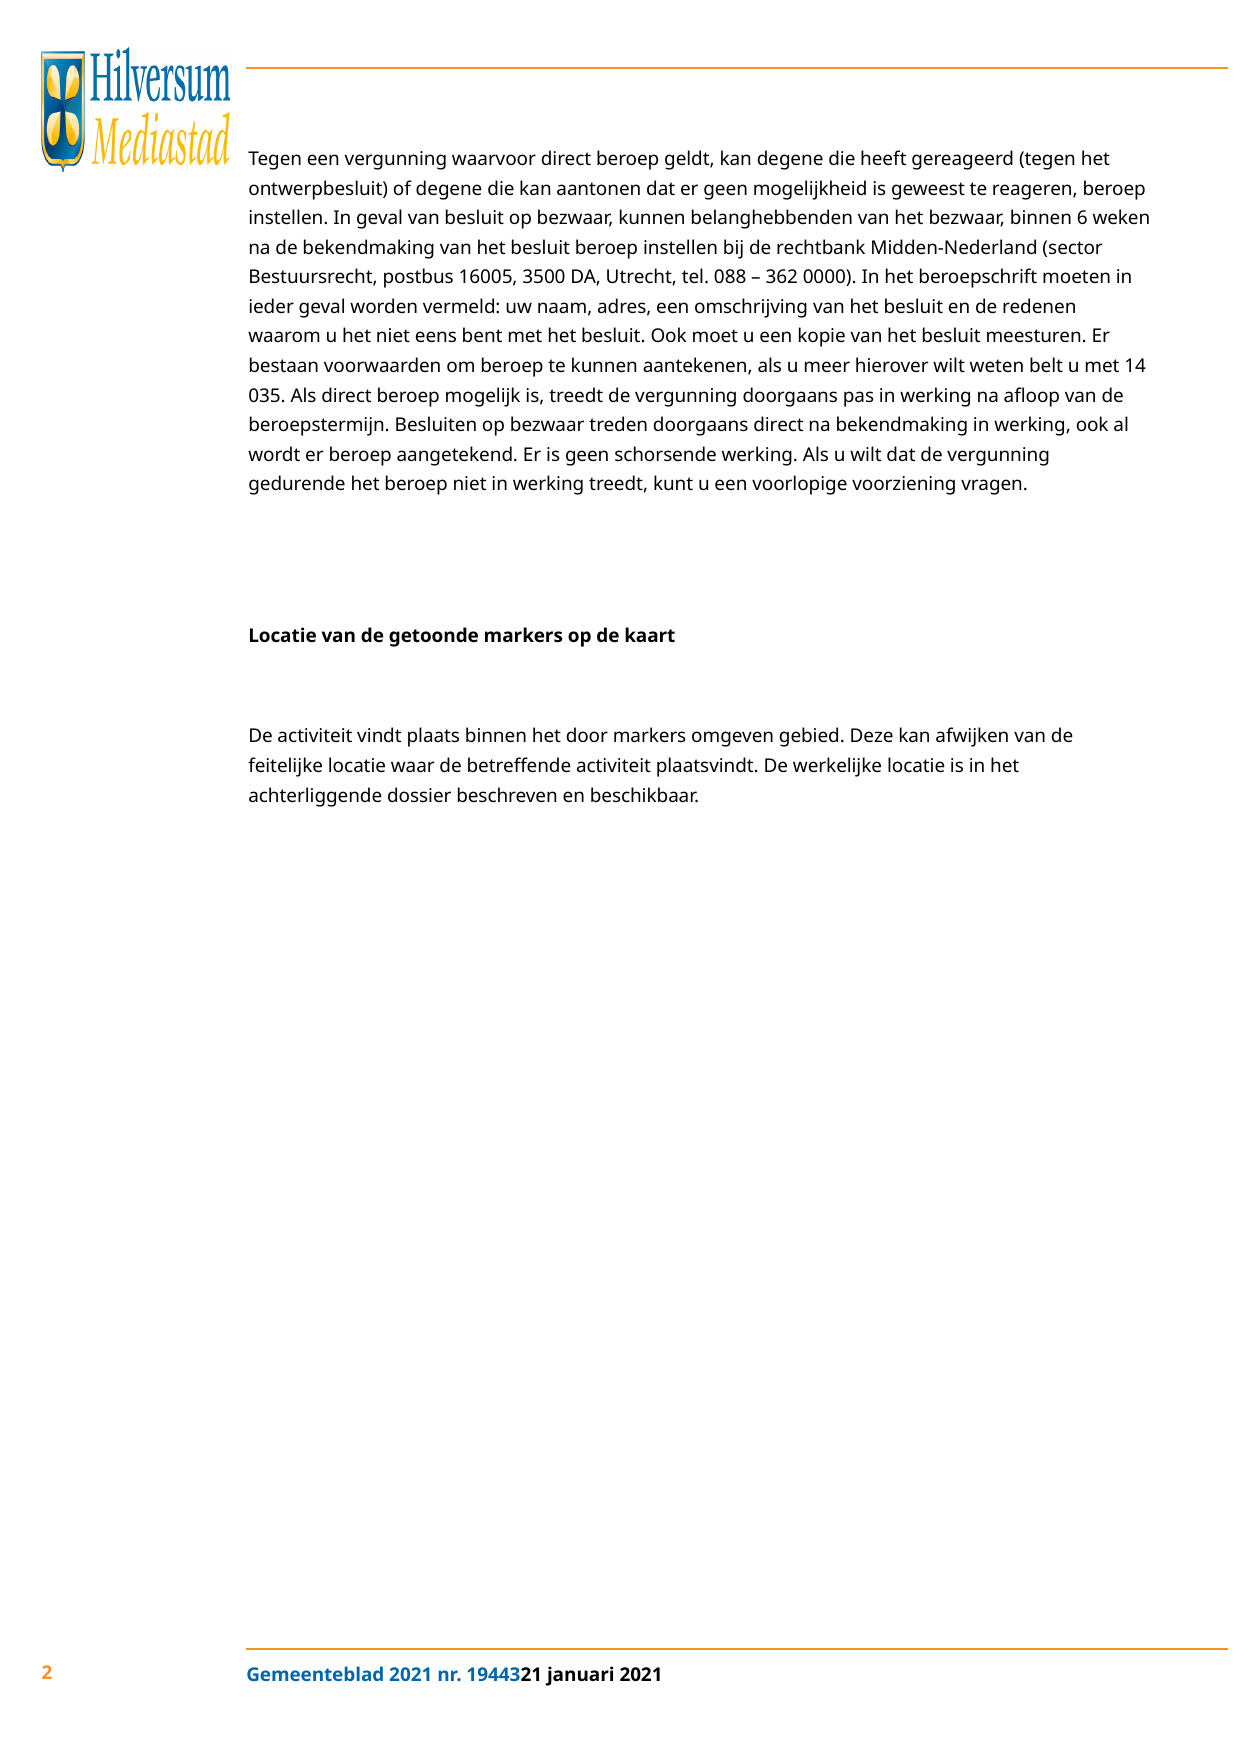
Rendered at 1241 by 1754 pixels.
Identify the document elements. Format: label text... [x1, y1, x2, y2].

picture [41, 47, 231, 172]
text Locatie van de getoonde markers op de kaart [248, 622, 1152, 648]
text Tegen een vergunning waarvoor direct beroep geldt, kan degene die heeft gereageerd (tegen het ontwerpbesluit) of degene die kan aantonen dat er geen mogelijkheid is geweest te reageren, beroep instellen. In geval van besluit op bezwaar, kunnen belanghebbenden van het bezwaar, binnen 6 weken na de bekendmaking van het besluit beroep instellen bij de rechtbank Midden-Nederland (sector Bestuursrecht, postbus 16005, 3500 DA, Utrecht, tel. 088 – 362 0000). In het beroepschrift moeten in ieder geval worden vermeld: uw naam, adres, een omschrijving van het besluit en de redenen waarom u het niet eens bent met het besluit. Ook moet u een kopie van het besluit meesturen. Er bestaan voorwaarden om beroep te kunnen aantekenen, als u meer hierover wilt weten belt u met 14 035. Als direct beroep mogelijk is, treedt de vergunning doorgaans pas in werking na afloop van de beroepstermijn. Besluiten op bezwaar treden doorgaans direct na bekendmaking in werking, ook al wordt er beroep aangetekend. Er is geen schorsende werking. Als u wilt dat de vergunning gedurende het beroep niet in werking treedt, kunt u een voorlopige voorziening vragen. [248, 145, 1152, 496]
text De activiteit vindt plaats binnen het door markers omgeven gebied. Deze kan afwijken van de feitelijke locatie waar de betreffende activiteit plaatsvindt. De werkelijke locatie is in het achterliggende dossier beschreven en beschikbaar. [248, 723, 1152, 808]
